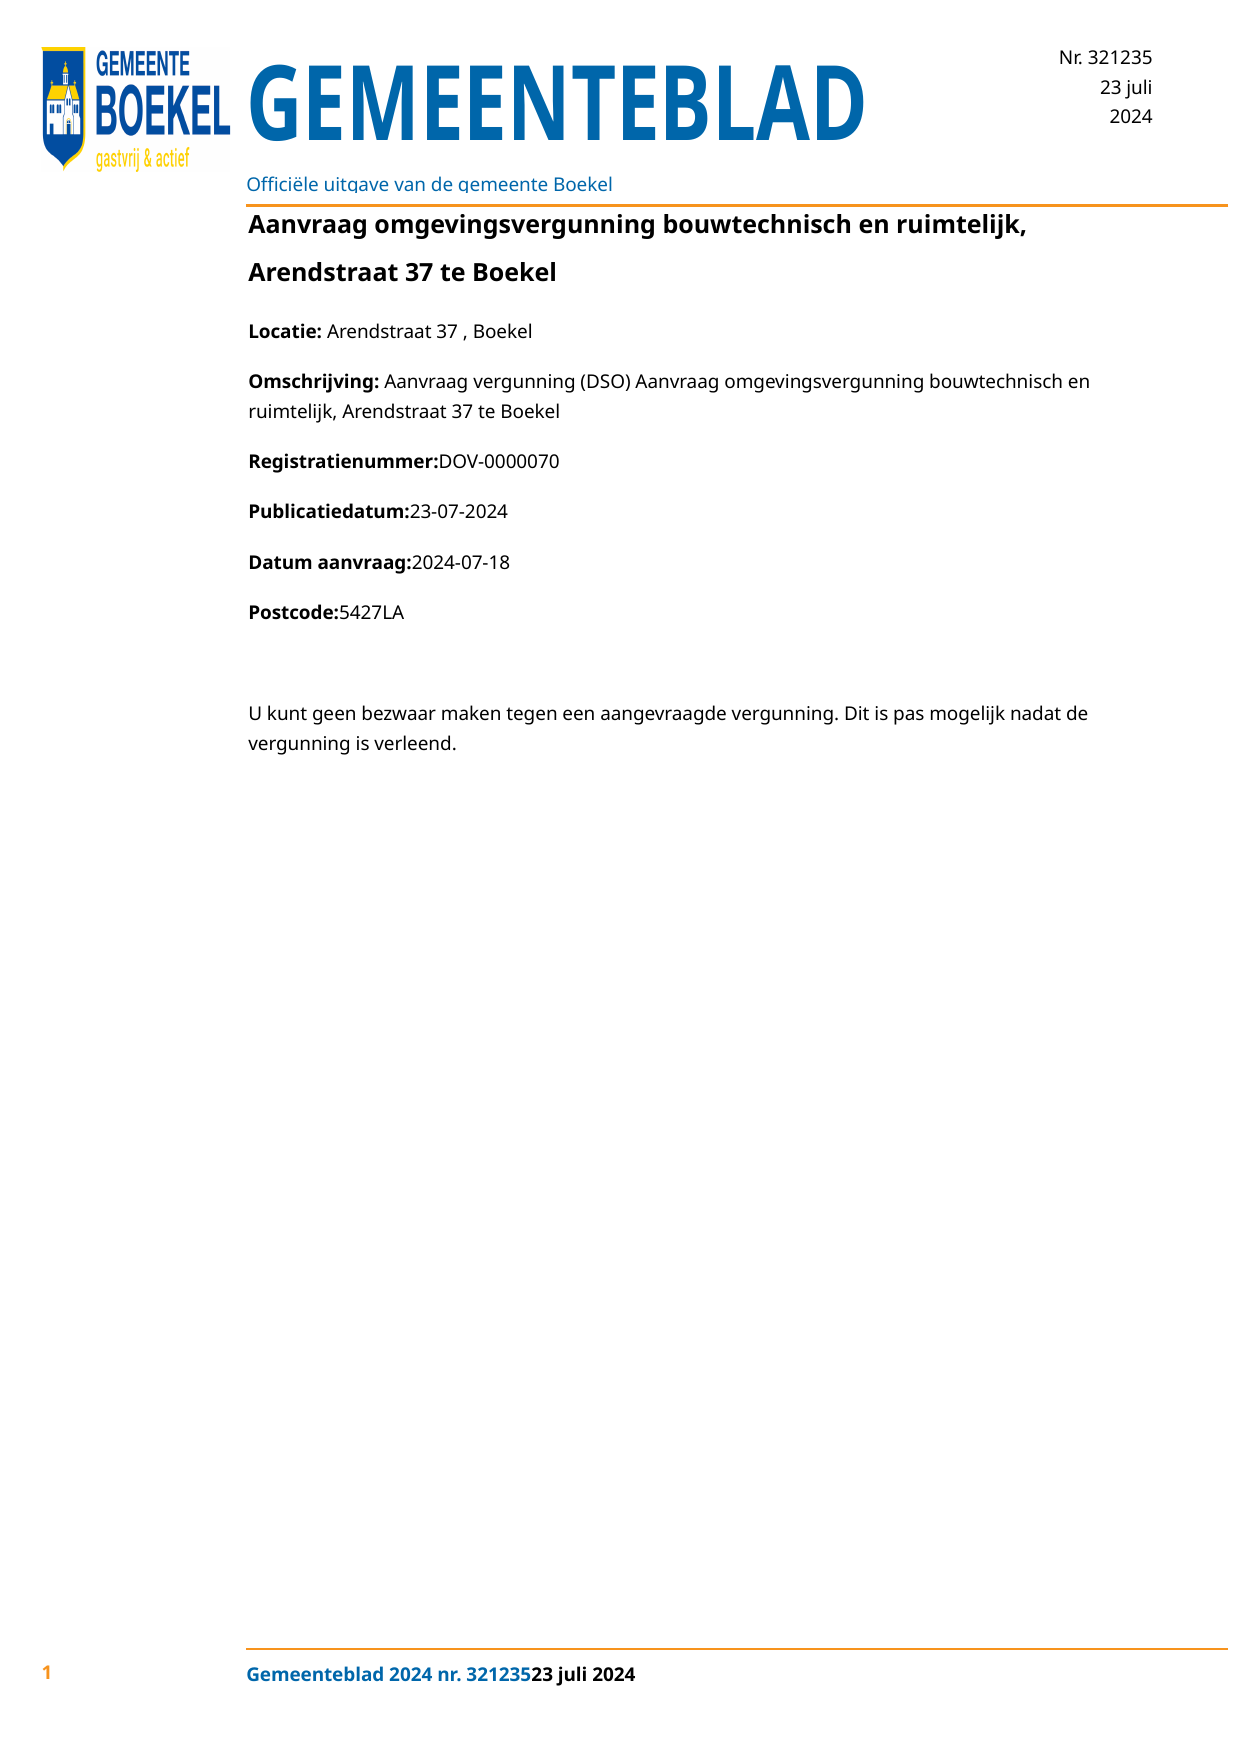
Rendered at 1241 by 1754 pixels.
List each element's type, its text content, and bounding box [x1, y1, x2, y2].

text Datum aanvraag:2024-07-18 [248, 549, 1152, 575]
text Publicatiedatum:23-07-2024 [248, 499, 1152, 524]
picture [41, 47, 231, 172]
text Omschrijving: Aanvraag vergunning (DSO) Aanvraag omgevingsvergunning bouwtechnisch en ruimtelijk, Arendstraat 37 te Boekel [248, 368, 1152, 424]
text Locatie: Arendstraat 37 , Boekel [248, 318, 1152, 344]
text Postcode:5427LA [248, 599, 1152, 625]
text U kunt geen bezwaar maken tegen een aangevraagde vergunning. Dit is pas mogelijk nadat de vergunning is verleend. [248, 700, 1152, 756]
text Registratienummer:DOV-0000070 [248, 448, 1152, 474]
text Aanvraag omgevingsvergunning bouwtechnisch en ruimtelijk, Arendstraat 37 te Boekel [248, 207, 1152, 288]
